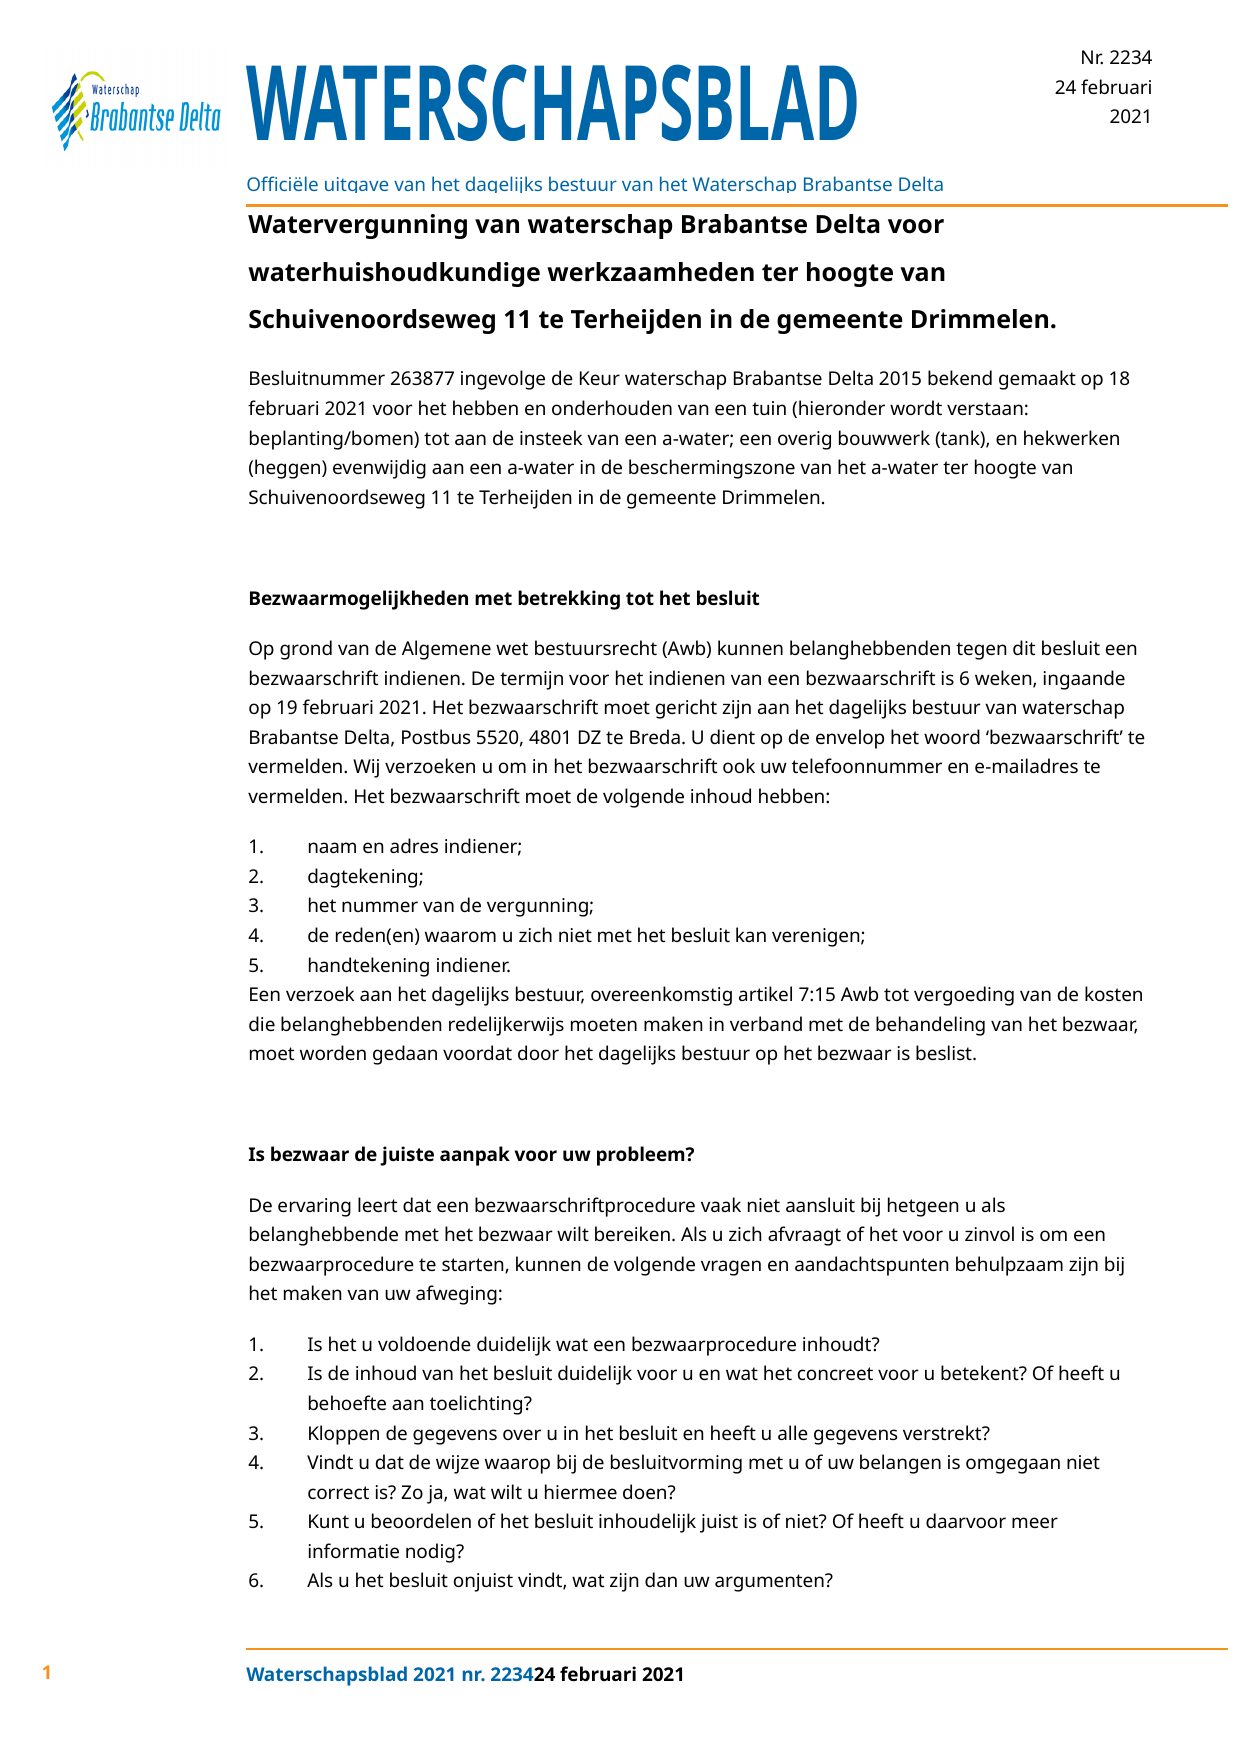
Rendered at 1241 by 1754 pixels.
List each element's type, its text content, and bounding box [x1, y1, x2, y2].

list Is de inhoud van het besluit duidelijk voor u en wat het concreet voor u betekent? Of heeft u behoefte aan toelichting? [248, 1361, 1152, 1416]
text De ervaring leert dat een bezwaarschriftprocedure vaak niet aansluit bij hetgeen u als belanghebbende met het bezwaar wilt bereiken. Als u zich afvraagt of het voor u zinvol is om een bezwaarprocedure te starten, kunnen de volgende vragen en aandachtspunten behulpzaam zijn bij het maken van uw afweging: [248, 1192, 1152, 1306]
picture [41, 47, 231, 172]
list naam en adres indiener; [248, 833, 1152, 859]
list Vindt u dat de wijze waarop bij de besluitvorming met u of uw belangen is omgegaan niet correct is? Zo ja, wat wilt u hiermee doen? [248, 1449, 1152, 1504]
list dagtekening; [248, 863, 1152, 889]
list handtekening indiener. [248, 952, 1152, 977]
list Is het u voldoende duidelijk wat een bezwaarprocedure inhoudt? [248, 1331, 1152, 1357]
list de reden(en) waarom u zich niet met het besluit kan verenigen; [248, 922, 1152, 948]
text Op grond van de Algemene wet bestuursrecht (Awb) kunnen belanghebbenden tegen dit besluit een bezwaarschrift indienen. De termijn voor het indienen van een bezwaarschrift is 6 weken, ingaande op 19 februari 2021. Het bezwaarschrift moet gericht zijn aan het dagelijks bestuur van waterschap Brabantse Delta, Postbus 5520, 4801 DZ te Breda. U dient op de envelop het woord ‘bezwaarschrift’ te vermelden. Wij verzoeken u om in het bezwaarschrift ook uw telefoonnummer en e‑mailadres te vermelden. Het bezwaarschrift moet de volgende inhoud hebben: [248, 635, 1152, 809]
list Als u het besluit onjuist vindt, wat zijn dan uw argumenten? [248, 1568, 1152, 1593]
text Bezwaarmogelijkheden met betrekking tot het besluit [248, 585, 1152, 610]
text Besluitnummer 263877 ingevolge de Keur waterschap Brabantse Delta 2015 bekend gemaakt op 18 februari 2021 voor het hebben en onderhouden van een tuin (hieronder wordt verstaan: beplanting/bomen) tot aan de insteek van een a-water; een overig bouwwerk (tank), en hekwerken (heggen) evenwijdig aan een a-water in de beschermingszone van het a-water ter hoogte van Schuivenoordseweg 11 te Terheijden in de gemeente Drimmelen. [248, 366, 1152, 509]
text Is bezwaar de juiste aanpak voor uw probleem? [248, 1141, 1152, 1167]
list Kunt u beoordelen of het besluit inhoudelijk juist is of niet? Of heeft u daarvoor meer informatie nodig? [248, 1508, 1152, 1564]
text Een verzoek aan het dagelijks bestuur, overeenkomstig artikel 7:15 Awb tot vergoeding van de kosten die belanghebbenden redelijkerwijs moeten maken in verband met de behandeling van het bezwaar, moet worden gedaan voordat door het dagelijks bestuur op het bezwaar is beslist. [248, 981, 1152, 1066]
list Kloppen de gegevens over u in het besluit en heeft u alle gegevens verstrekt? [248, 1420, 1152, 1445]
text Watervergunning van waterschap Brabantse Delta voor waterhuishoudkundige werkzaamheden ter hoogte van Schuivenoordseweg 11 te Terheijden in de gemeente Drimmelen. [248, 207, 1152, 336]
list het nummer van de vergunning; [248, 893, 1152, 918]
